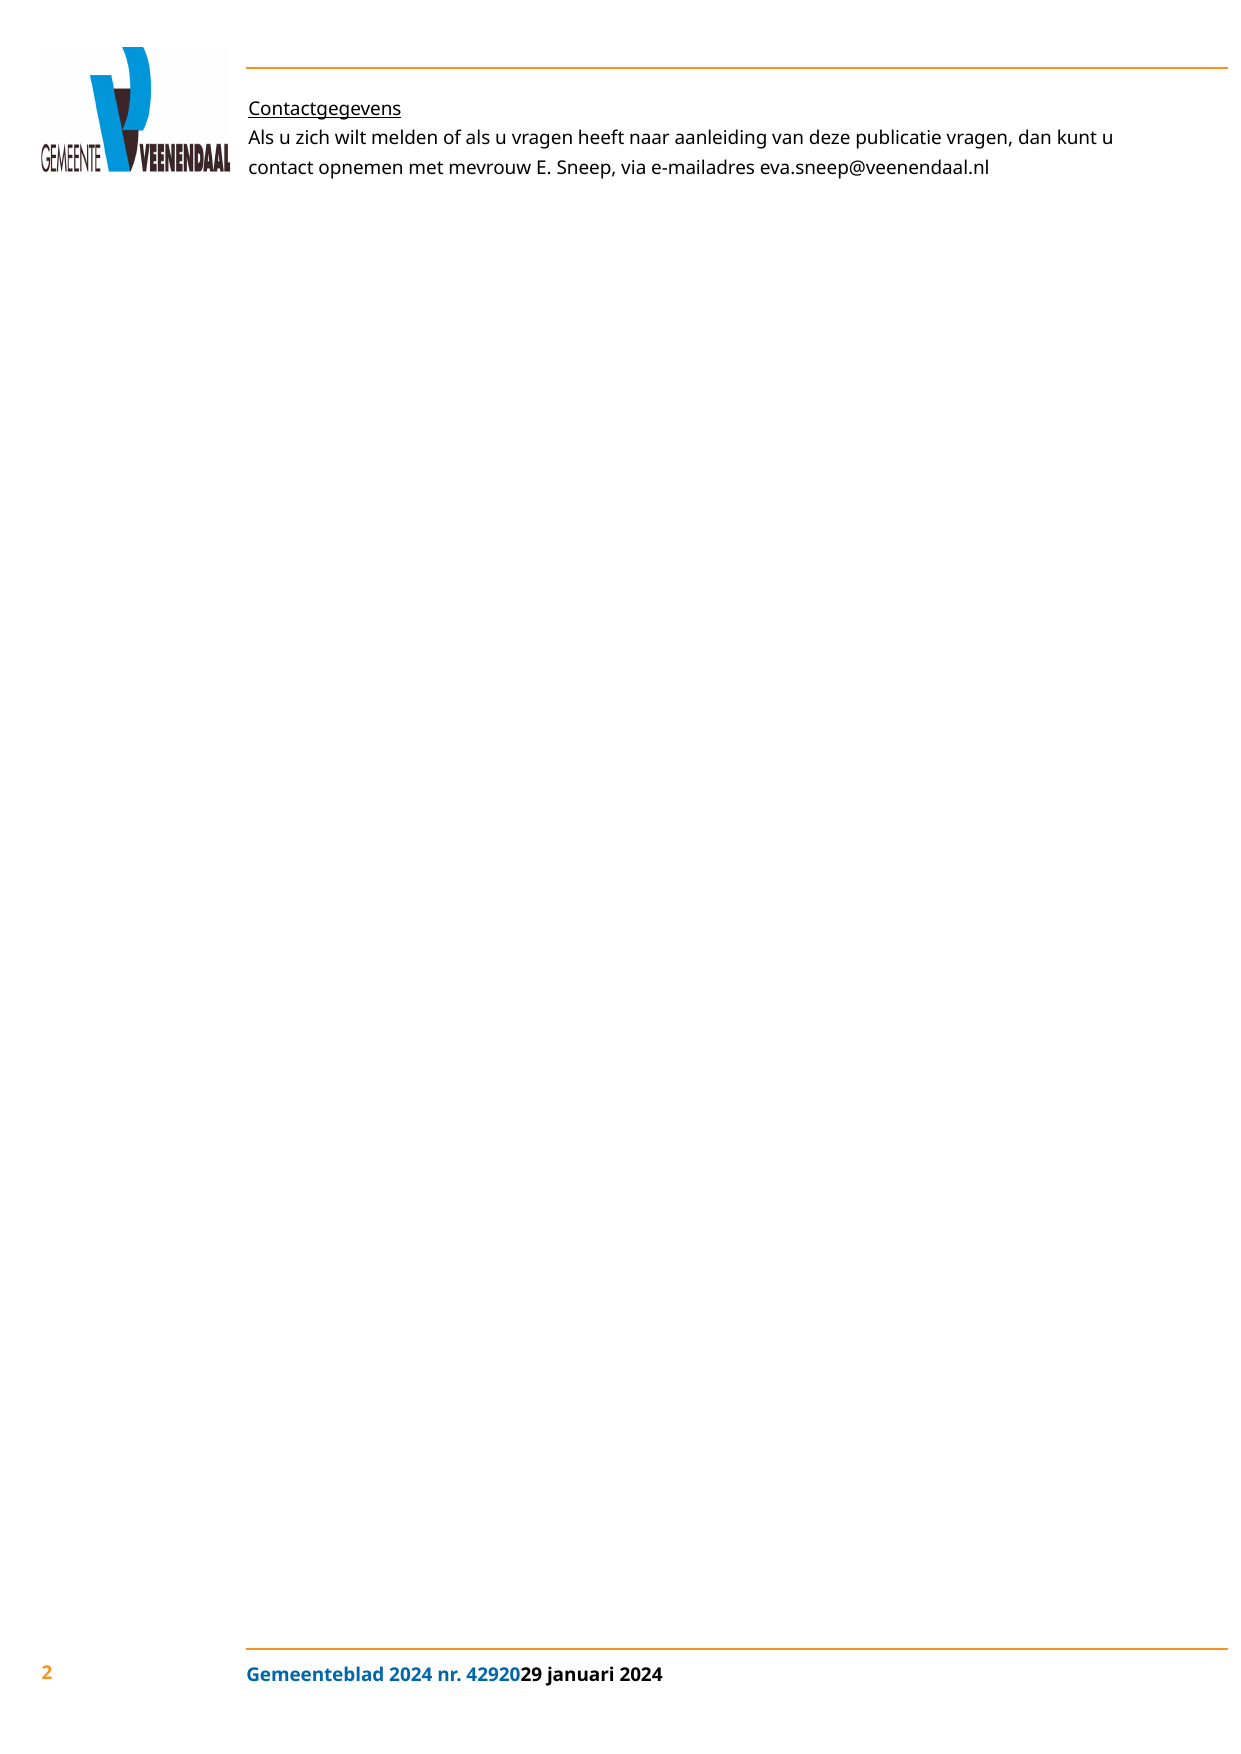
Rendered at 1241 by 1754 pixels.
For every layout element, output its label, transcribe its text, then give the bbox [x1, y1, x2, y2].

picture [41, 47, 130, 172]
picture [123, 47, 231, 172]
text Contactgegevens [248, 95, 1152, 121]
text Als u zich wilt melden of als u vragen heeft naar aanleiding van deze publicatie vragen, dan kunt u contact opnemen met mevrouw E. Sneep, via e-mailadres eva.sneep@veenendaal.nl [248, 124, 1152, 180]
